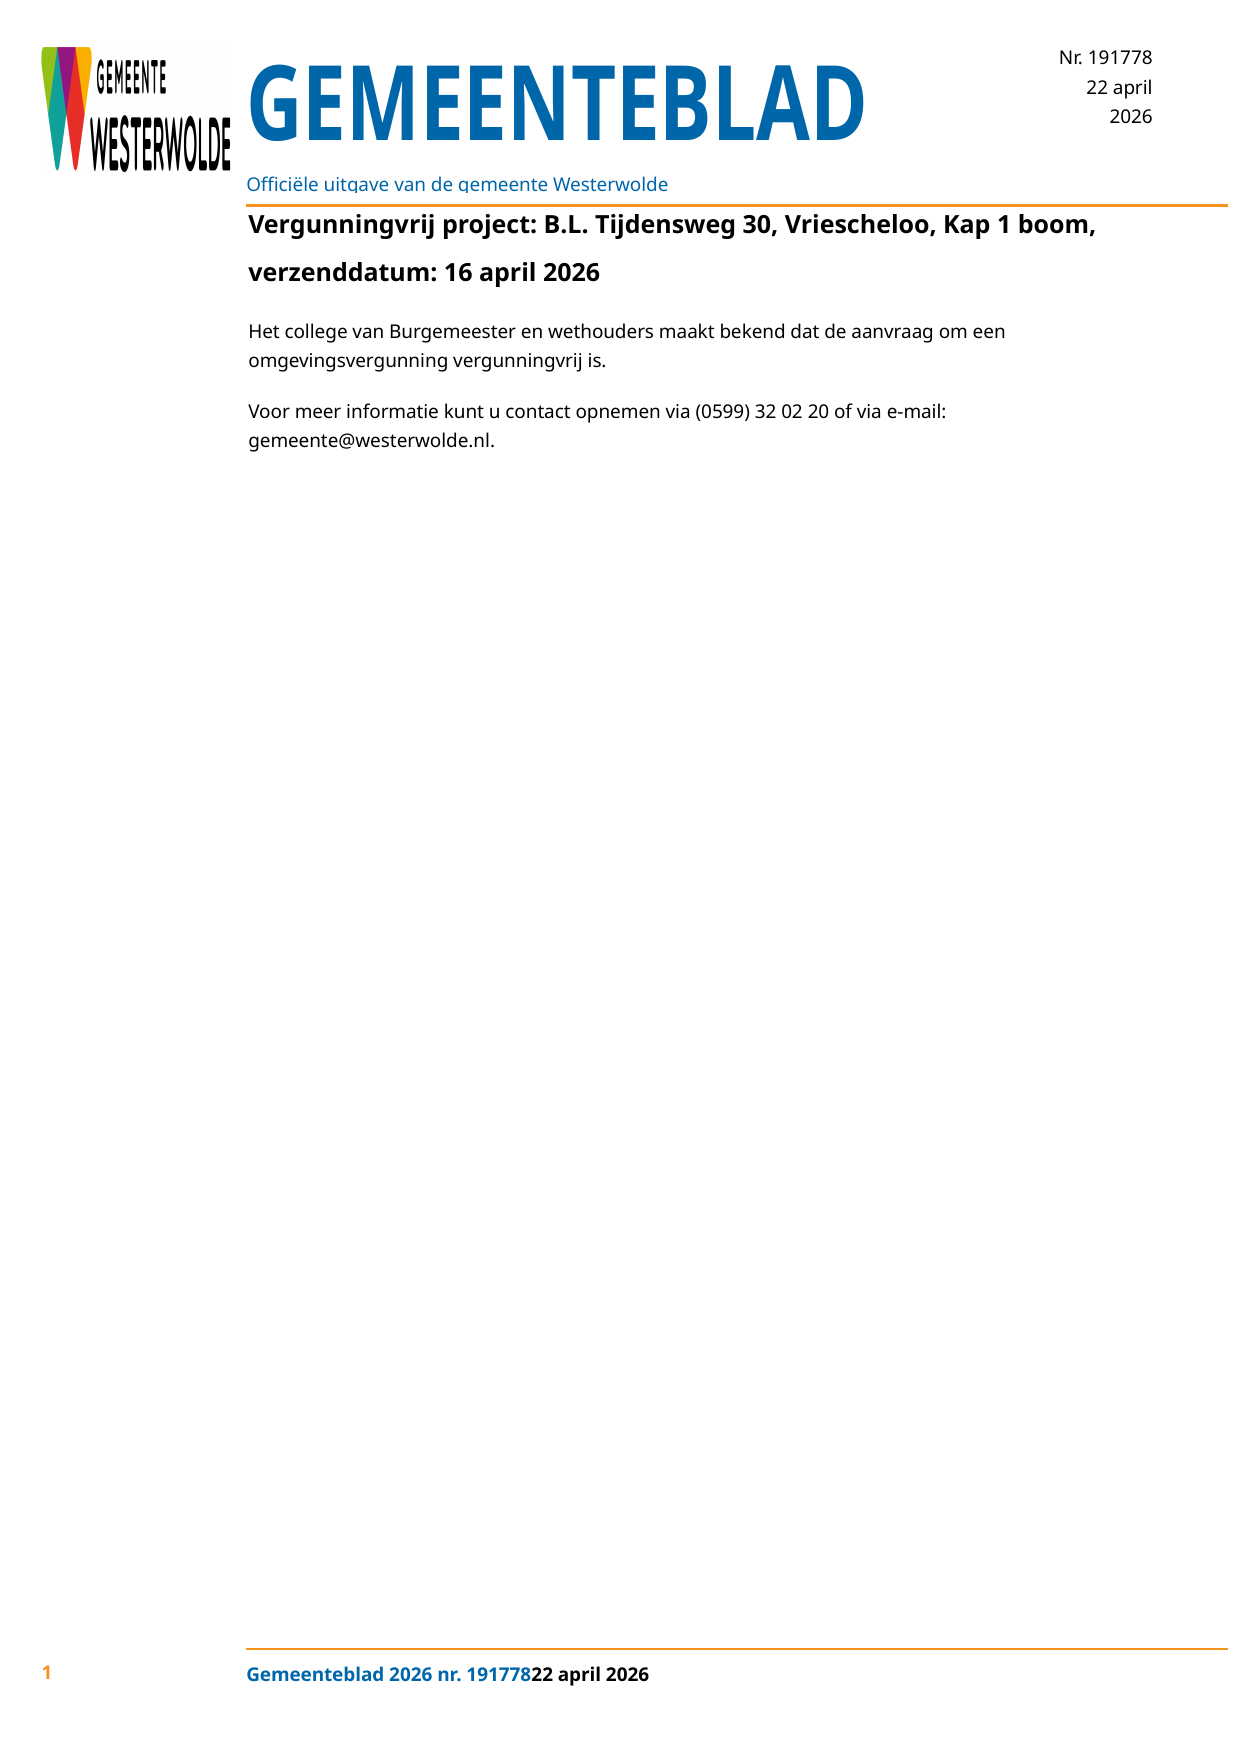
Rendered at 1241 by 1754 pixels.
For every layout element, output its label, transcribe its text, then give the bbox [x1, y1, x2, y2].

text Vergunningvrij project: B.L. Tijdensweg 30, Vriescheloo, Kap 1 boom, verzenddatum: 16 april 2026 [248, 207, 1152, 288]
text Het college van Burgemeester en wethouders maakt bekend dat de aanvraag om een omgevingsvergunning vergunningvrij is. [248, 318, 1152, 373]
picture [41, 47, 231, 172]
text Voor meer informatie kunt u contact opnemen via (0599) 32 02 20 of via e-mail: gemeente@westerwolde.nl. [248, 398, 1152, 453]
